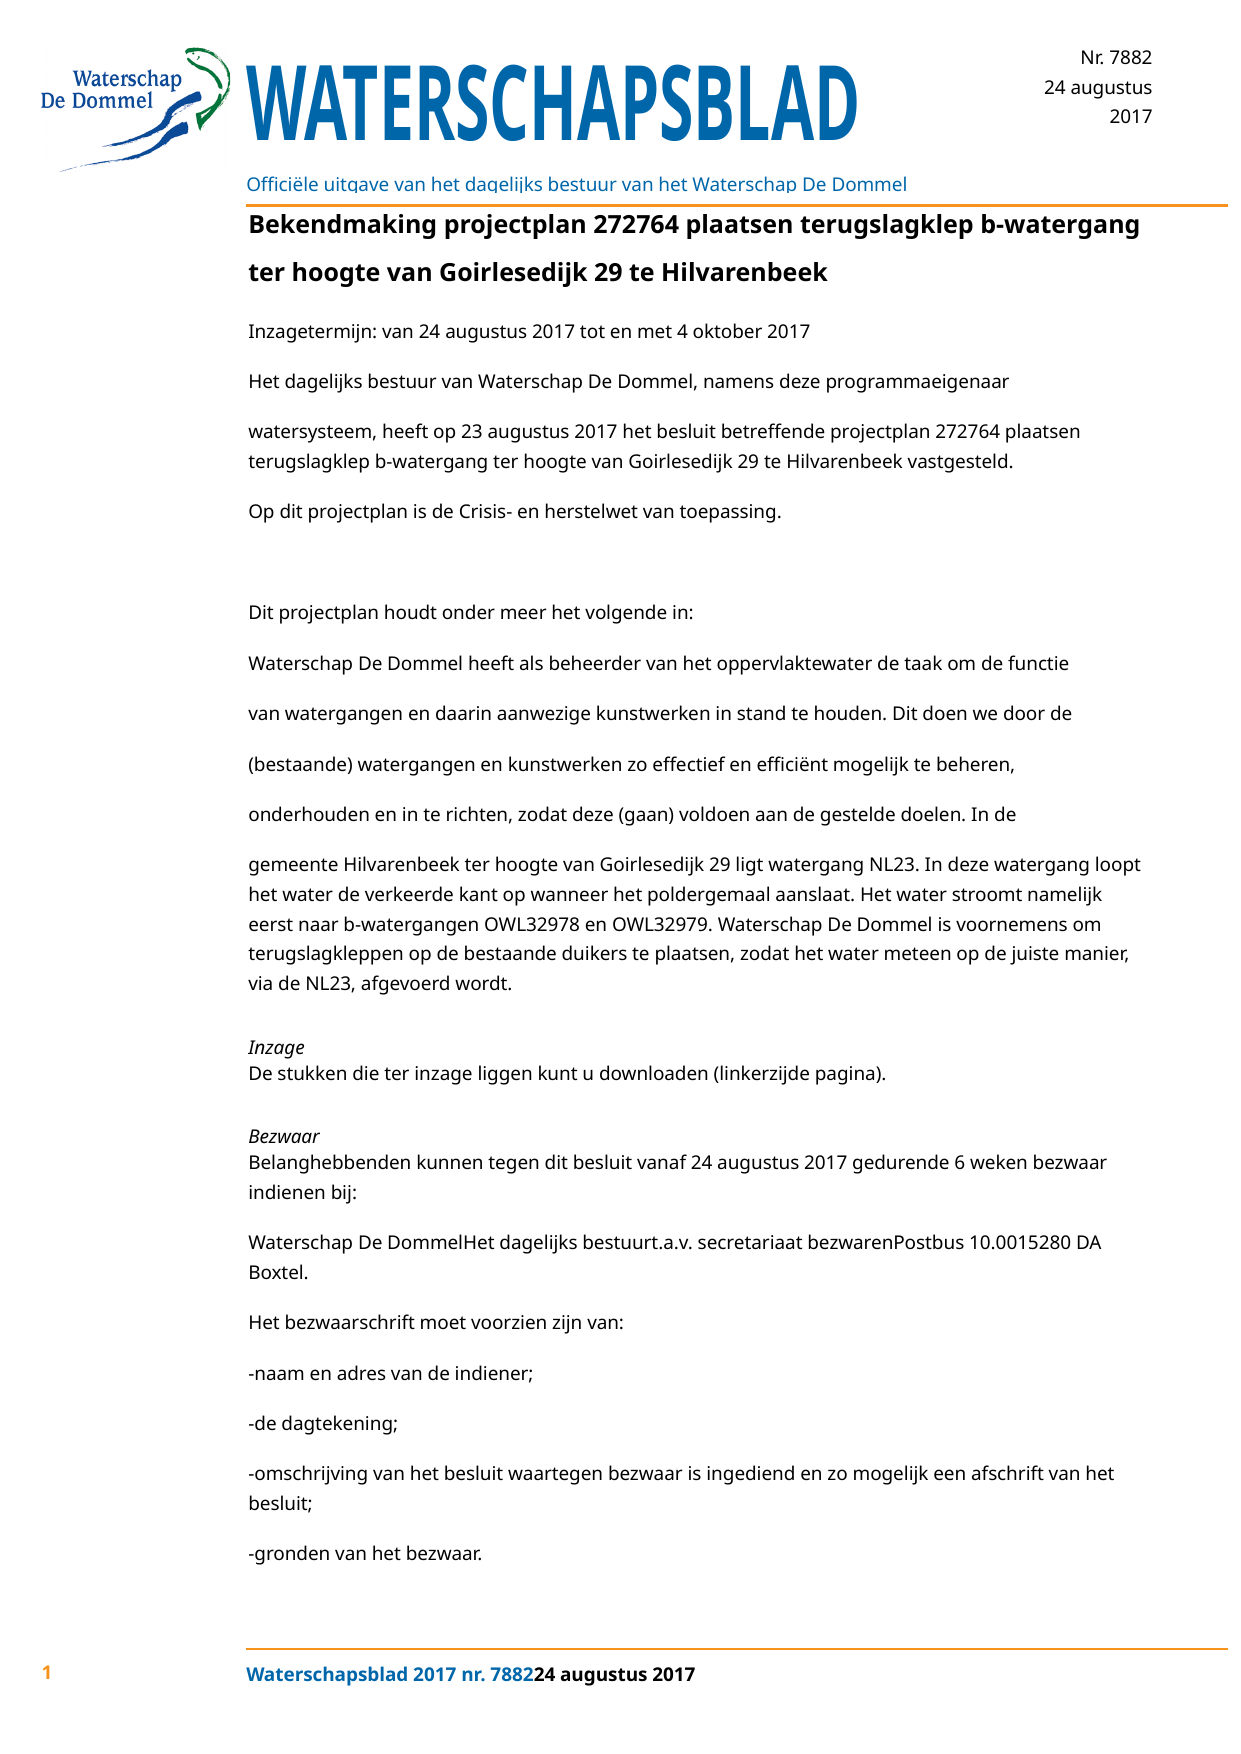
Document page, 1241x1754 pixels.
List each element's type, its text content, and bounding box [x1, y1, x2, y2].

text De stukken die ter inzage liggen kunt u downloaden (linkerzijde pagina). [248, 1060, 1152, 1085]
text Dit projectplan houdt onder meer het volgende in: [248, 599, 1152, 625]
picture [41, 47, 231, 172]
text Bezwaar [248, 1124, 1152, 1149]
text Bekendmaking projectplan 272764 plaatsen terugslagklep b-watergang ter hoogte van Goirlesedijk 29 te Hilvarenbeek [248, 207, 1152, 288]
text -de dagtekening; [248, 1410, 1152, 1436]
text Waterschap De Dommel heeft als beheerder van het oppervlaktewater de taak om de functie [248, 650, 1152, 676]
text Inzage [248, 1034, 1152, 1060]
text onderhouden en in te richten, zodat deze (gaan) voldoen aan de gestelde doelen. In de [248, 801, 1152, 827]
text (bestaande) watergangen en kunstwerken zo effectief en efficiënt mogelijk te beheren, [248, 751, 1152, 777]
text gemeente Hilvarenbeek ter hoogte van Goirlesedijk 29 ligt watergang NL23. In deze watergang loopt het water de verkeerde kant op wanneer het poldergemaal aanslaat. Het water stroomt namelijk eerst naar b-watergangen OWL32978 en OWL32979. Waterschap De Dommel is voornemens om terugslagkleppen op de bestaande duikers te plaatsen, zodat het water meteen op de juiste manier, via de NL23, afgevoerd wordt. [248, 852, 1152, 996]
text -naam en adres van de indiener; [248, 1360, 1152, 1386]
text Waterschap De DommelHet dagelijks bestuurt.a.v. secretariaat bezwarenPostbus 10.0015280 DA Boxtel. [248, 1229, 1152, 1285]
text Inzagetermijn: van 24 augustus 2017 tot en met 4 oktober 2017 [248, 318, 1152, 344]
text van watergangen en daarin aanwezige kunstwerken in stand te houden. Dit doen we door de [248, 700, 1152, 726]
text Op dit projectplan is de Crisis- en herstelwet van toepassing. [248, 499, 1152, 524]
text watersysteem, heeft op 23 augustus 2017 het besluit betreffende projectplan 272764 plaatsen terugslagklep b-watergang ter hoogte van Goirlesedijk 29 te Hilvarenbeek vastgesteld. [248, 419, 1152, 474]
text Belanghebbenden kunnen tegen dit besluit vanaf 24 augustus 2017 gedurende 6 weken bezwaar indienen bij: [248, 1149, 1152, 1205]
text Het dagelijks bestuur van Waterschap De Dommel, namens deze programmaeigenaar [248, 368, 1152, 394]
text Het bezwaarschrift moet voorzien zijn van: [248, 1309, 1152, 1335]
text -omschrijving van het besluit waartegen bezwaar is ingediend en zo mogelijk een afschrift van het besluit; [248, 1461, 1152, 1516]
text -gronden van het bezwaar. [248, 1541, 1152, 1566]
